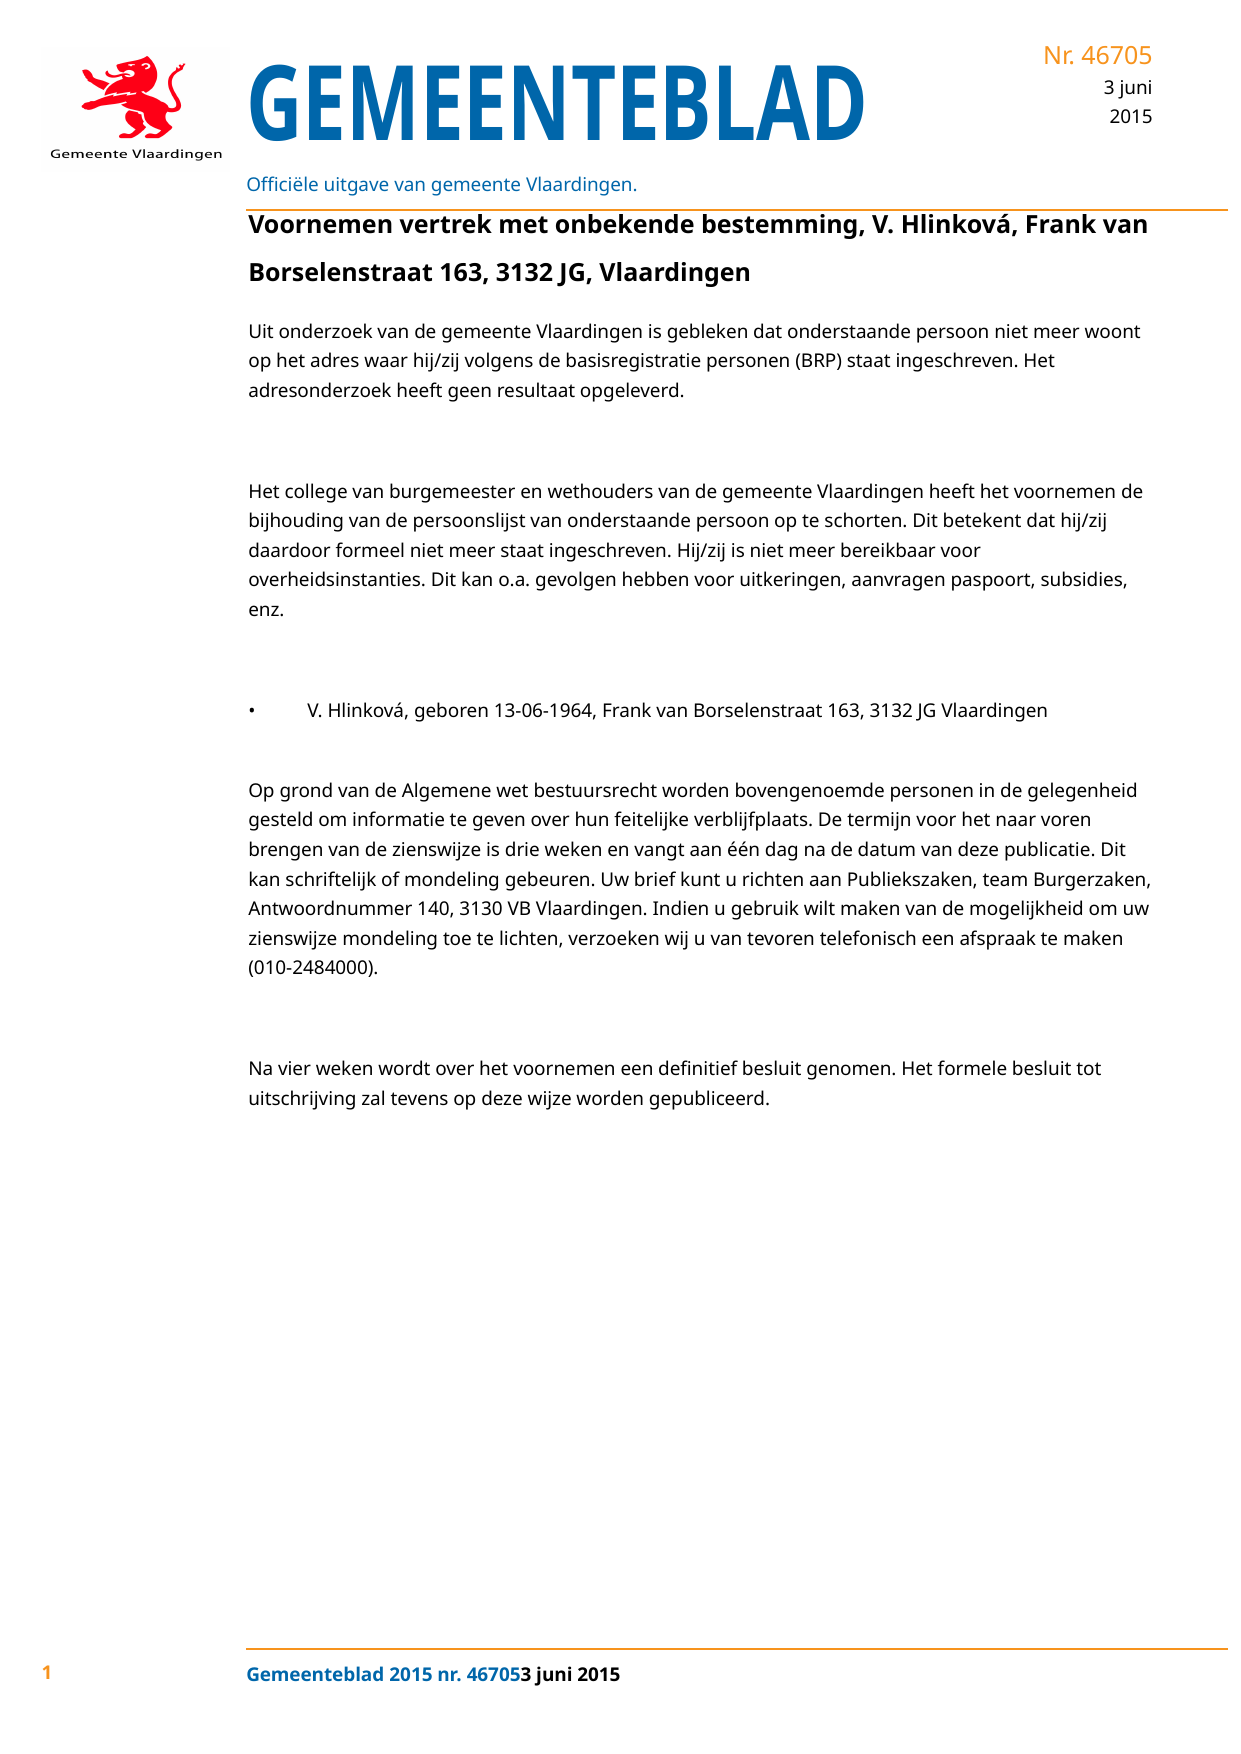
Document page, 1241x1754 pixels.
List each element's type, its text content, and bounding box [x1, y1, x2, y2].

list V. Hlinková, geboren 13-06-1964, Frank van Borselenstraat 163, 3132 JG Vlaardingen [248, 697, 1152, 723]
text Voornemen vertrek met onbekende bestemming, V. Hlinková, Frank van Borselenstraat 163, 3132 JG, Vlaardingen [248, 211, 1152, 288]
text Op grond van de Algemene wet bestuursrecht worden bovengenoemde personen in de gelegenheid gesteld om informatie te geven over hun feitelijke verblijfplaats. De termijn voor het naar voren brengen van de zienswijze is drie weken en vangt aan één dag na de datum van deze publicatie. Dit kan schriftelijk of mondeling gebeuren. Uw brief kunt u richten aan Publiekszaken, team Burgerzaken, Antwoordnummer 140, 3130 VB Vlaardingen. Indien u gebruik wilt maken van de mogelijkheid om uw zienswijze mondeling toe te lichten, verzoeken wij u van tevoren telefonisch een afspraak te maken (010-2484000). [248, 777, 1152, 980]
picture [41, 47, 231, 172]
text Het college van burgemeester en wethouders van de gemeente Vlaardingen heeft het voornemen de bijhouding van de persoonslijst van onderstaande persoon op te schorten. Dit betekent dat hij/zij daardoor formeel niet meer staat ingeschreven. Hij/zij is niet meer bereikbaar voor overheidsinstanties. Dit kan o.a. gevolgen hebben voor uitkeringen, aanvragen paspoort, subsidies, enz. [248, 478, 1152, 622]
text Na vier weken wordt over het voornemen een definitief besluit genomen. Het formele besluit tot uitschrijving zal tevens op deze wijze worden gepubliceerd. [248, 1055, 1152, 1111]
text Uit onderzoek van de gemeente Vlaardingen is gebleken dat onderstaande persoon niet meer woont op het adres waar hij/zij volgens de basisregistratie personen (BRP) staat ingeschreven. Het adresonderzoek heeft geen resultaat opgeleverd. [248, 318, 1152, 403]
